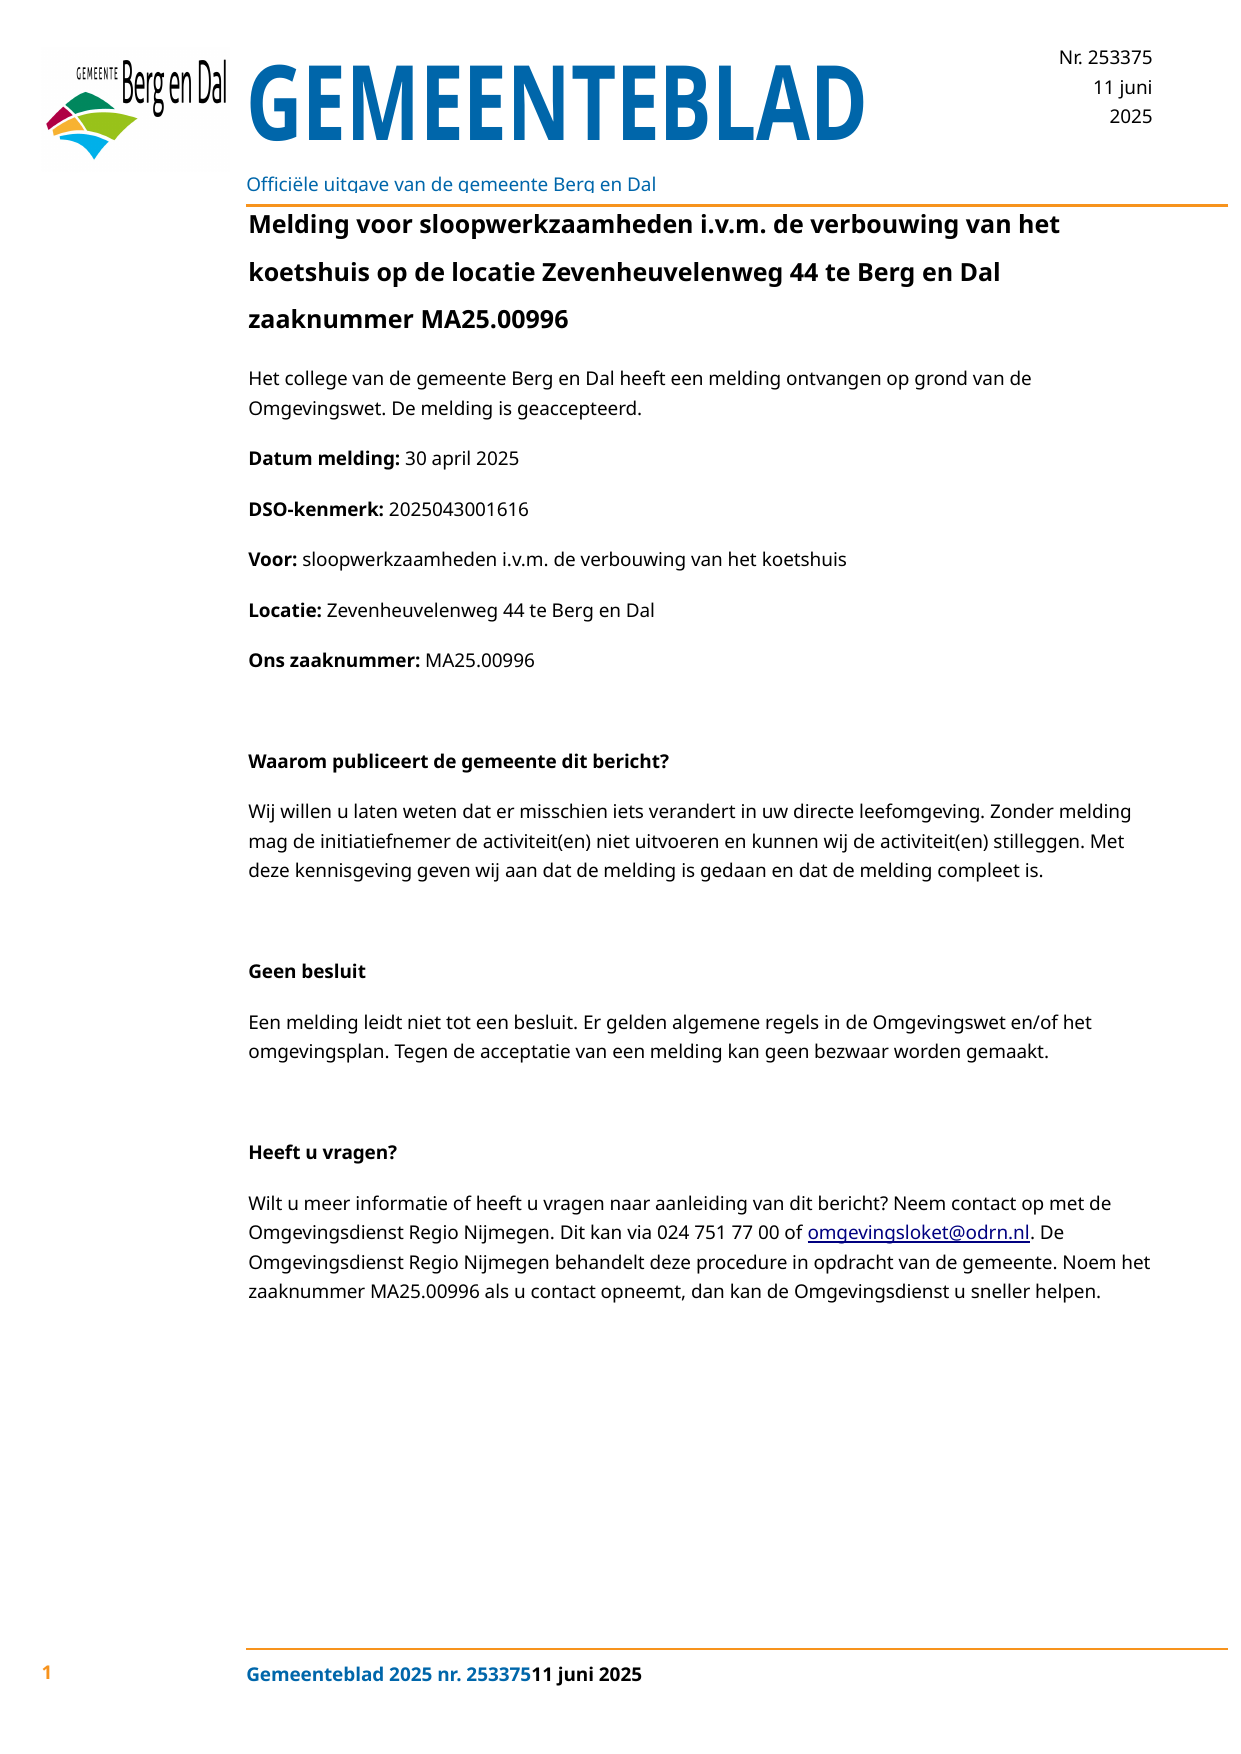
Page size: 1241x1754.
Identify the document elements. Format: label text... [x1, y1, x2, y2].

text Ons zaaknummer: MA25.00996 [248, 647, 1152, 673]
text Heeft u vragen? [248, 1139, 1152, 1165]
text Wilt u meer informatie of heeft u vragen naar aanleiding van dit bericht? Neem contact op met de Omgevingsdienst Regio Nijmegen. Dit kan via 024 751 77 00 of omgevingsloket@odrn.nl. De Omgevingsdienst Regio Nijmegen behandelt deze procedure in opdracht van de gemeente. Noem het zaaknummer MA25.00996 als u contact opneemt, dan kan de Omgevingsdienst u sneller helpen. [248, 1190, 1152, 1304]
text DSO-kenmerk: 2025043001616 [248, 496, 1152, 522]
text Melding voor sloopwerkzaamheden i.v.m. de verbouwing van het koetshuis op de locatie Zevenheuvelenweg 44 te Berg en Dal zaaknummer MA25.00996 [248, 207, 1152, 336]
picture [41, 47, 231, 172]
text Wij willen u laten weten dat er misschien iets verandert in uw directe leefomgeving. Zonder melding mag de initiatiefnemer de activiteit(en) niet uitvoeren en kunnen wij de activiteit(en) stilleggen. Met deze kennisgeving geven wij aan dat de melding is gedaan en dat de melding compleet is. [248, 798, 1152, 883]
text Voor: sloopwerkzaamheden i.v.m. de verbouwing van het koetshuis [248, 546, 1152, 572]
text Een melding leidt niet tot een besluit. Er gelden algemene regels in de Omgevingswet en/of het omgevingsplan. Tegen de acceptatie van een melding kan geen bezwaar worden gemaakt. [248, 1009, 1152, 1064]
text Datum melding: 30 april 2025 [248, 446, 1152, 471]
text Locatie: Zevenheuvelenweg 44 te Berg en Dal [248, 597, 1152, 622]
text Het college van de gemeente Berg en Dal heeft een melding ontvangen op grond van de Omgevingswet. De melding is geaccepteerd. [248, 366, 1152, 421]
text Waarom publiceert de gemeente dit bericht? [248, 748, 1152, 774]
text Geen besluit [248, 958, 1152, 984]
